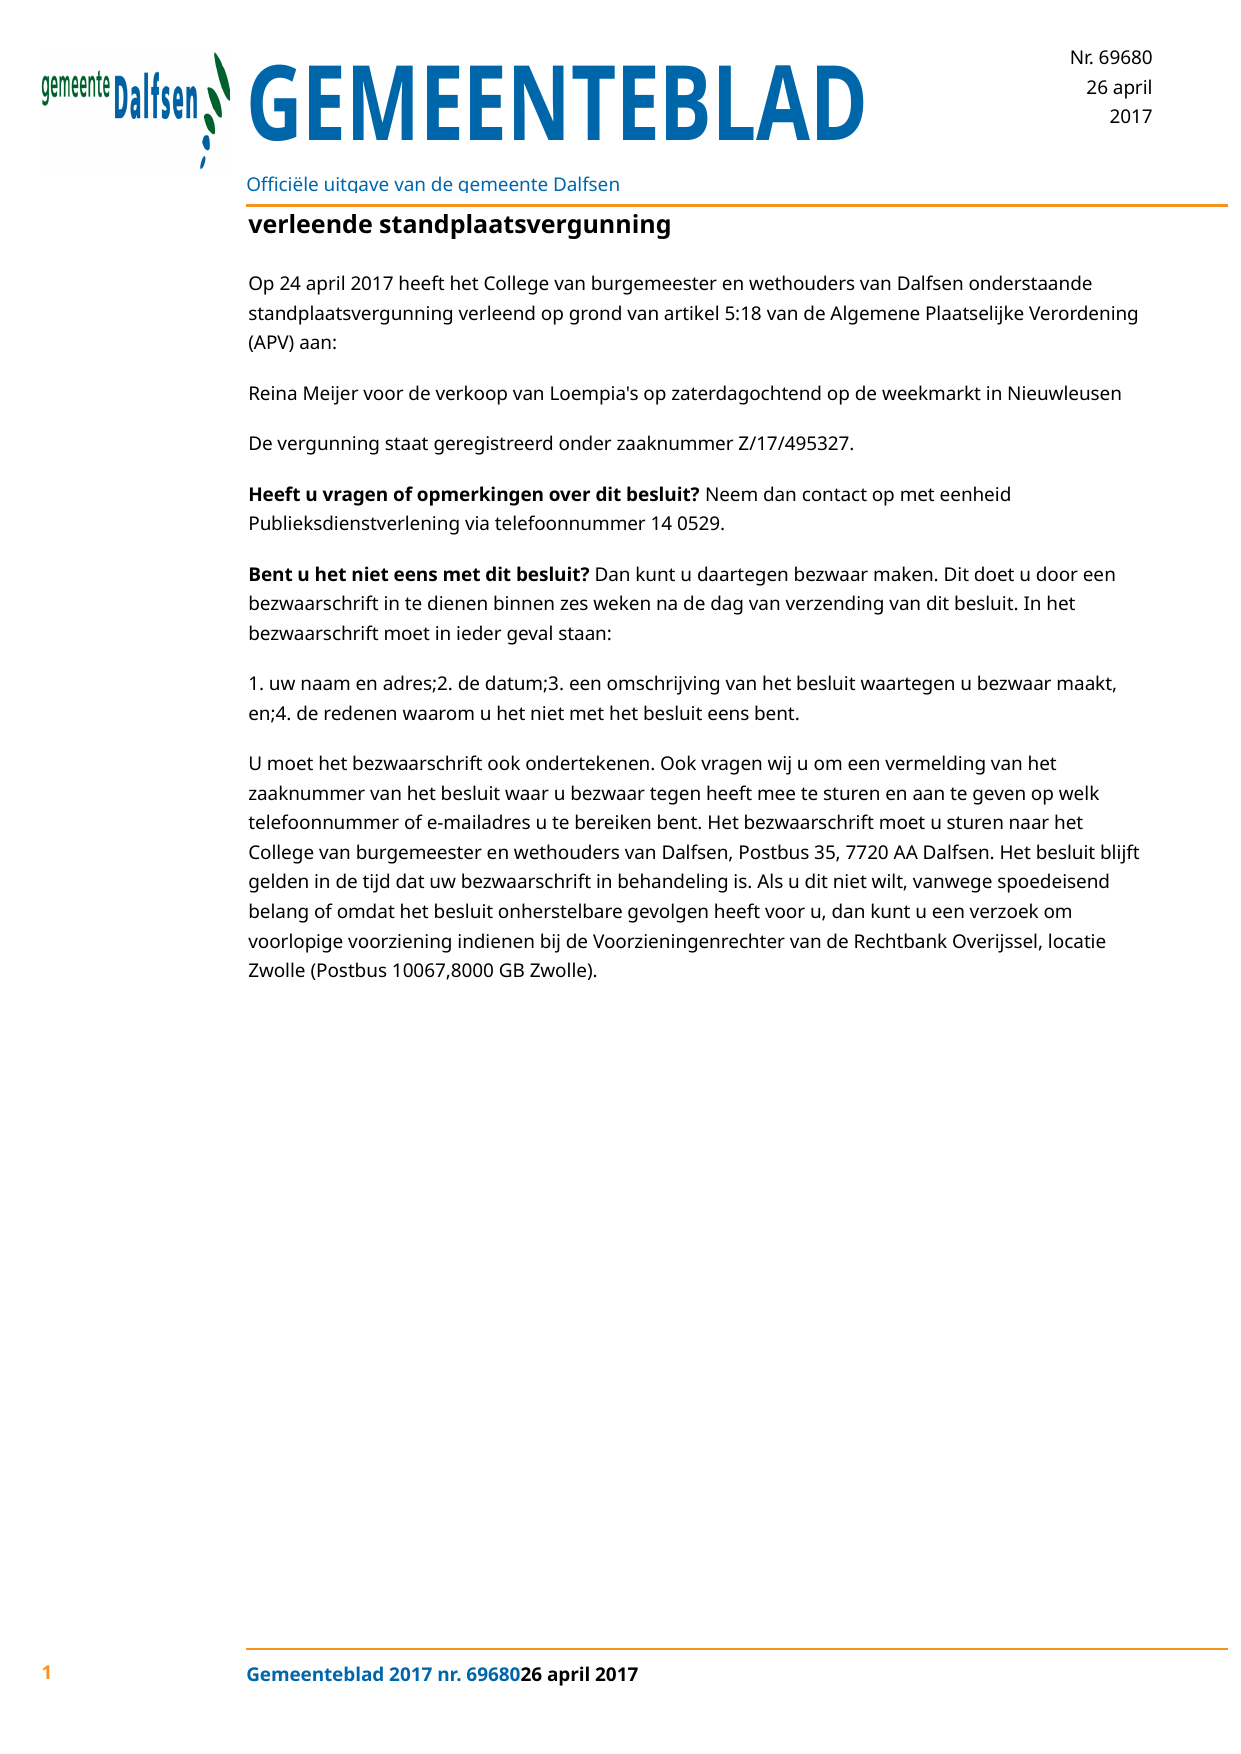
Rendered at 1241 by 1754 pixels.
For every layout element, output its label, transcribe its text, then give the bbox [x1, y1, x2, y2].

text Bent u het niet eens met dit besluit? Dan kunt u daartegen bezwaar maken. Dit doet u door een bezwaarschrift in te dienen binnen zes weken na de dag van verzending van dit besluit. In het bezwaarschrift moet in ieder geval staan: [248, 561, 1152, 646]
text De vergunning staat geregistreerd onder zaaknummer Z/17/495327. [248, 430, 1152, 456]
text Op 24 april 2017 heeft het College van burgemeester en wethouders van Dalfsen onderstaande standplaatsvergunning verleend op grond van artikel 5:18 van de Algemene Plaatselijke Verordening (APV) aan: [248, 270, 1152, 355]
text verleende standplaatsvergunning [248, 207, 1152, 241]
text U moet het bezwaarschrift ook ondertekenen. Ook vragen wij u om een vermelding van het zaaknummer van het besluit waar u bezwaar tegen heeft mee te sturen en aan te geven op welk telefoonnummer of e-mailadres u te bereiken bent. Het bezwaarschrift moet u sturen naar het College van burgemeester en wethouders van Dalfsen, Postbus 35, 7720 AA Dalfsen. Het besluit blijft gelden in de tijd dat uw bezwaarschrift in behandeling is. Als u dit niet wilt, vanwege spoedeisend belang of omdat het besluit onherstelbare gevolgen heeft voor u, dan kunt u een verzoek om voorlopige voorziening indienen bij de Voorzieningenrechter van de Rechtbank Overijssel, locatie Zwolle (Postbus 10067,8000 GB Zwolle). [248, 750, 1152, 983]
text Reina Meijer voor de verkoop van Loempia's op zaterdagochtend op de weekmarkt in Nieuwleusen [248, 380, 1152, 406]
text 1. uw naam en adres;2. de datum;3. een omschrijving van het besluit waartegen u bezwaar maakt, en;4. de redenen waarom u het niet met het besluit eens bent. [248, 670, 1152, 726]
text Heeft u vragen of opmerkingen over dit besluit? Neem dan contact op met eenheid Publieksdienstverlening via telefoonnummer 14 0529. [248, 481, 1152, 536]
picture [41, 47, 231, 172]
